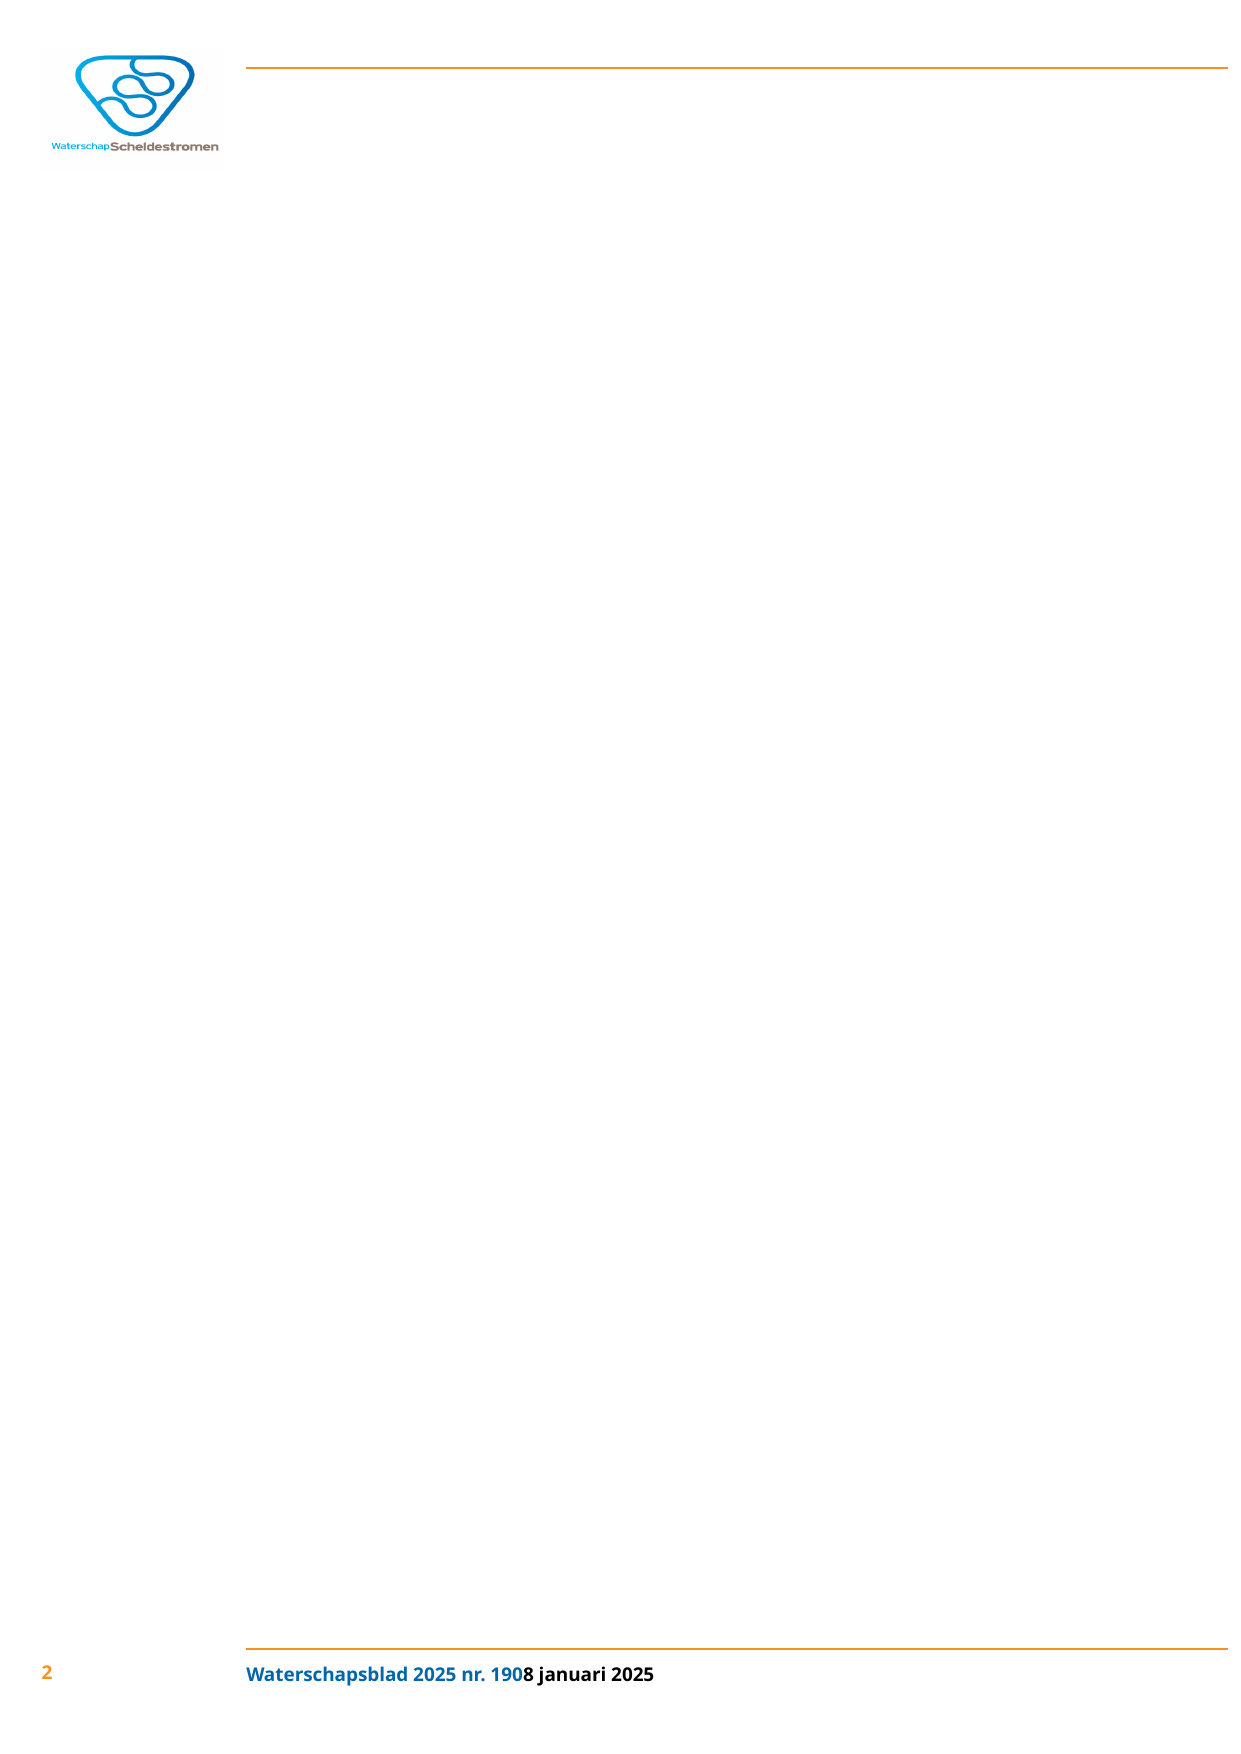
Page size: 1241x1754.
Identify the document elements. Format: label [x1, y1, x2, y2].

picture [41, 47, 231, 172]
